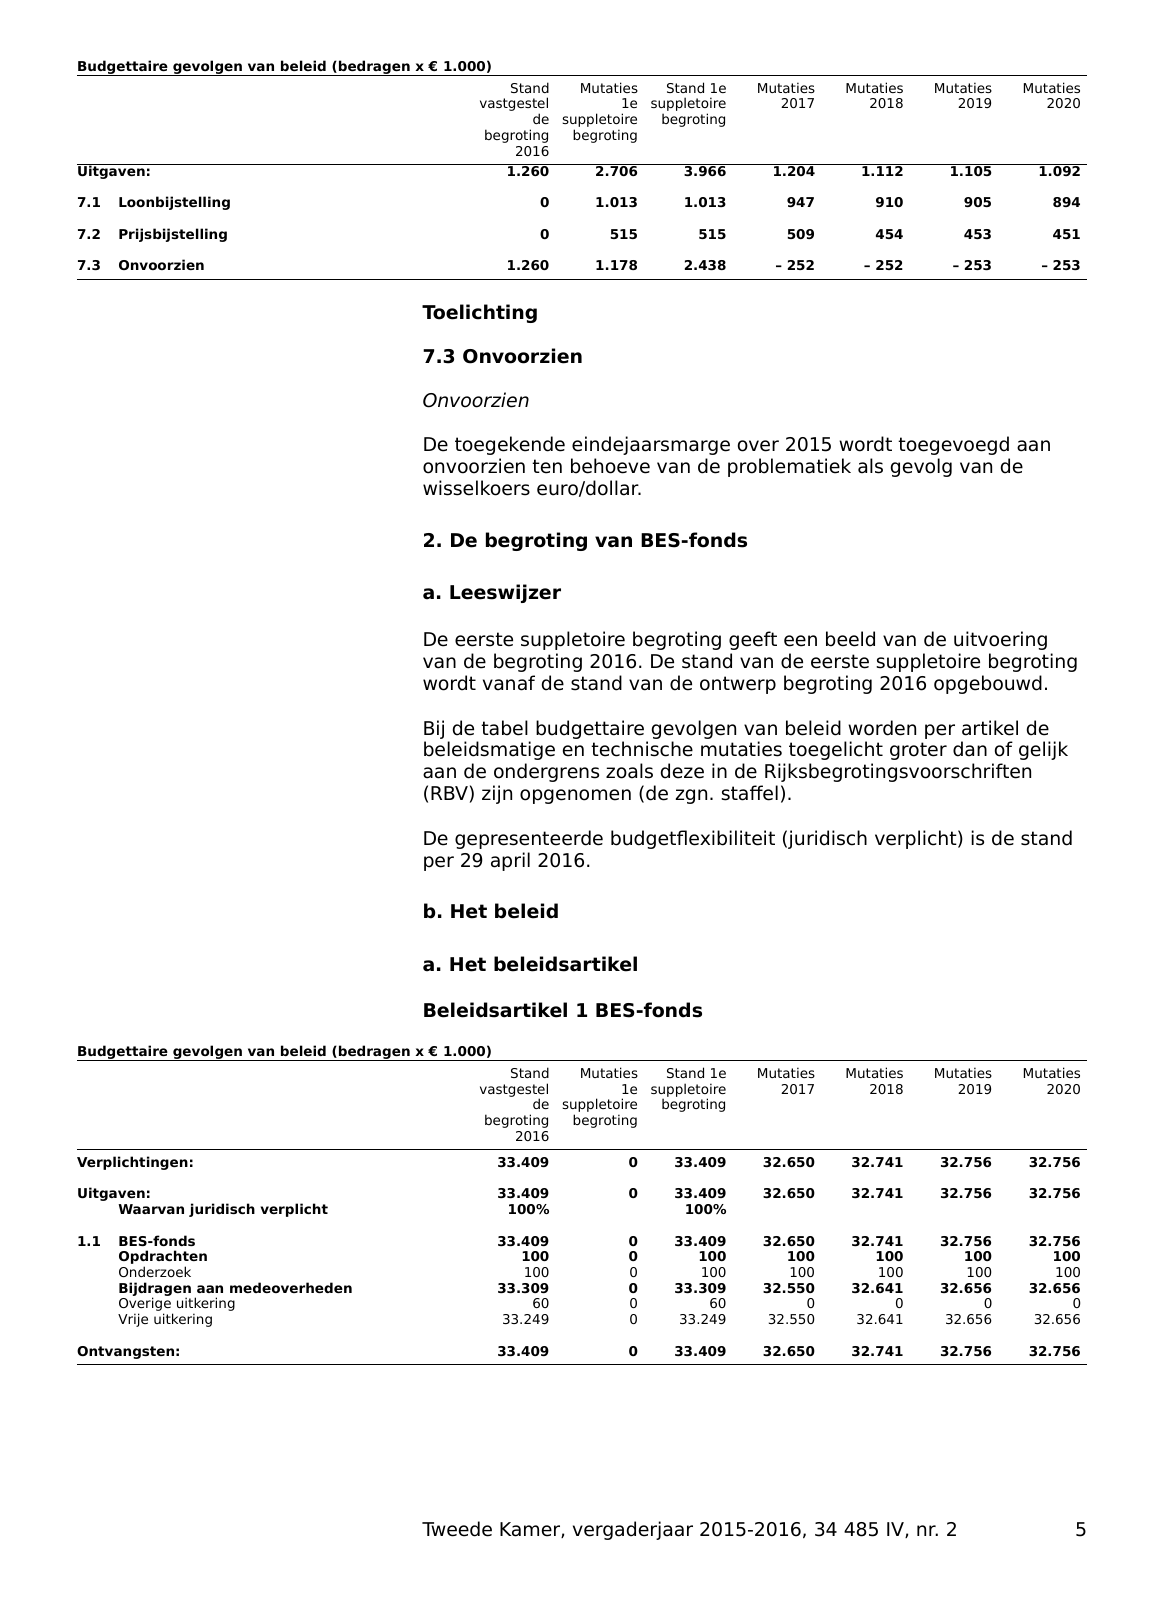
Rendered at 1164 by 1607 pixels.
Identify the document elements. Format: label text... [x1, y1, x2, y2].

table_cell 100 [732, 1249, 821, 1265]
table_cell [998, 180, 1087, 195]
table_cell – 252 [821, 258, 909, 279]
table_cell 0 [555, 1344, 644, 1364]
table_cell 33.309 [644, 1281, 732, 1296]
table_cell [77, 1061, 112, 1149]
table_cell [821, 1328, 909, 1343]
table_cell 1.178 [555, 258, 644, 279]
table_cell [77, 1312, 112, 1328]
table_cell 33.409 [466, 1150, 555, 1171]
table_cell [909, 1171, 998, 1186]
table_cell 509 [732, 227, 821, 242]
table_cell 60 [466, 1296, 555, 1312]
table_cell Prijsbijstelling [112, 227, 466, 242]
text Bij de tabel budgettaire gevolgen van beleid worden per artikel de beleidsmatige en technische mutaties toegelicht groter dan of gelijk aan de ondergrens zoals deze in de Rijksbegrotingsvoorschriften (RBV) zijn opgenomen (de zgn. staffel). [422, 717, 1087, 805]
table_cell 515 [555, 227, 644, 242]
table_cell [998, 243, 1087, 258]
table_cell 33.309 [466, 1281, 555, 1296]
table_cell [998, 1328, 1087, 1343]
table_cell [112, 1328, 466, 1343]
table_cell [77, 211, 112, 227]
table_cell 100 [466, 1265, 555, 1281]
table_cell 454 [821, 227, 909, 242]
table_cell 32.756 [909, 1344, 998, 1364]
table_cell 910 [821, 195, 909, 211]
table_cell 1.013 [644, 195, 732, 211]
table_cell 2.438 [644, 258, 732, 279]
table_cell Onvoorzien [112, 258, 466, 279]
table_cell 1.204 [732, 165, 821, 179]
table_cell [909, 211, 998, 227]
table_cell Uitgaven: [77, 1186, 466, 1202]
table_cell 905 [909, 195, 998, 211]
table_cell 1.013 [555, 195, 644, 211]
table_cell 33.409 [466, 1186, 555, 1202]
table_cell [909, 243, 998, 258]
table_cell [998, 1171, 1087, 1186]
table_cell Stand 1e suppletoire begroting [644, 76, 732, 164]
text De eerste suppletoire begroting geeft een beeld van de uitvoering van de begroting 2016. De stand van de eerste suppletoire begroting wordt vanaf de stand van de ontwerp begroting 2016 opgebouwd. [422, 629, 1087, 695]
table_cell [998, 211, 1087, 227]
subtitle Onvoorzien [422, 390, 1087, 412]
table_cell 33.409 [466, 1234, 555, 1249]
subtitle b. Het beleid [422, 901, 1087, 923]
table_cell – 253 [998, 258, 1087, 279]
table_cell 0 [732, 1296, 821, 1312]
table_cell [732, 211, 821, 227]
table_cell Opdrachten [112, 1249, 466, 1265]
table_cell 1.260 [466, 165, 555, 179]
table_cell [555, 1171, 644, 1186]
table_cell [732, 1202, 821, 1218]
table_cell 7.2 [77, 227, 112, 242]
table_cell [909, 1328, 998, 1343]
table_cell Mutaties 2018 [821, 76, 909, 164]
table_cell 100 [821, 1265, 909, 1281]
table_cell Stand vastgestelde begroting 2016 [466, 1061, 555, 1149]
table_cell 894 [998, 195, 1087, 211]
table_cell 100 [998, 1265, 1087, 1281]
table_cell Mutaties 2017 [732, 76, 821, 164]
table_cell [732, 1171, 821, 1186]
table_cell 1.092 [998, 165, 1087, 179]
table_cell [466, 1218, 555, 1233]
table_cell 1.105 [909, 165, 998, 179]
table_cell 451 [998, 227, 1087, 242]
subtitle 7.3 Onvoorzien [422, 346, 1087, 368]
table_cell 32.641 [821, 1281, 909, 1296]
table_cell 100% [466, 1202, 555, 1218]
table_cell [732, 1328, 821, 1343]
table_cell [644, 243, 732, 258]
table_cell 7.3 [77, 258, 112, 279]
table_cell [77, 1296, 112, 1312]
table_cell Mutaties 1e suppletoire begroting [555, 1061, 644, 1149]
table_cell [644, 1218, 732, 1233]
table_cell [555, 1328, 644, 1343]
table_cell 32.741 [821, 1234, 909, 1249]
table_cell Vrije uitkering [112, 1312, 466, 1328]
table_cell Bijdragen aan medeoverheden [112, 1281, 466, 1296]
table_cell Mutaties 2017 [732, 1061, 821, 1149]
table_cell [466, 180, 555, 195]
table_cell [909, 180, 998, 195]
table_cell 100 [732, 1265, 821, 1281]
table_cell 33.409 [644, 1344, 732, 1364]
table_cell 33.409 [466, 1344, 555, 1364]
table_cell 0 [909, 1296, 998, 1312]
table_cell [821, 243, 909, 258]
table_cell Uitgaven: [77, 165, 466, 179]
text De gepresenteerde budgetflexibiliteit (juridisch verplicht) is de stand per 29 april 2016. [422, 827, 1087, 871]
text De toegekende eindejaarsmarge over 2015 wordt toegevoegd aan onvoorzien ten behoeve van de problematiek als gevolg van de wisselkoers euro/dollar. [422, 434, 1087, 500]
table_cell 100 [644, 1265, 732, 1281]
table_cell [555, 180, 644, 195]
table_cell 32.650 [732, 1234, 821, 1249]
table_cell 33.249 [644, 1312, 732, 1328]
table_cell [555, 211, 644, 227]
table_cell 0 [466, 195, 555, 211]
table_cell 0 [555, 1249, 644, 1265]
table_cell Mutaties 1e suppletoire begroting [555, 76, 644, 164]
table_cell 32.641 [821, 1312, 909, 1328]
table_cell 100% [644, 1202, 732, 1218]
table_cell 100 [909, 1265, 998, 1281]
subtitle Beleidsartikel 1 BES-fonds [422, 1000, 1087, 1022]
subtitle a. Het beleidsartikel [422, 953, 1087, 975]
table_cell 947 [732, 195, 821, 211]
table_cell 32.756 [998, 1186, 1087, 1202]
table_cell [77, 76, 112, 164]
table_cell 32.741 [821, 1344, 909, 1364]
table_cell 32.656 [998, 1281, 1087, 1296]
table_cell 33.409 [644, 1186, 732, 1202]
table_cell 32.550 [732, 1281, 821, 1296]
table_cell [732, 1218, 821, 1233]
table_cell 32.650 [732, 1344, 821, 1364]
table_cell [909, 1218, 998, 1233]
table_cell 453 [909, 227, 998, 242]
table_cell [732, 243, 821, 258]
subtitle a. Leeswijzer [422, 582, 1087, 604]
table_cell [112, 180, 466, 195]
table_cell [821, 1218, 909, 1233]
table_cell [112, 76, 466, 164]
table_cell [998, 1202, 1087, 1218]
table_header Budgettaire gevolgen van beleid (bedragen x € 1.000) [77, 59, 1087, 75]
table_cell 1.112 [821, 165, 909, 179]
table_cell 100 [821, 1249, 909, 1265]
table_cell [77, 1202, 112, 1218]
table_cell [466, 1328, 555, 1343]
table_cell 0 [998, 1296, 1087, 1312]
table_cell 32.741 [821, 1186, 909, 1202]
table_cell 2.706 [555, 165, 644, 179]
table_cell 0 [555, 1296, 644, 1312]
table_cell 1.1 [77, 1234, 112, 1249]
subtitle 2. De begroting van BES-fonds [422, 530, 1087, 552]
table_cell 0 [821, 1296, 909, 1312]
table_cell [998, 1218, 1087, 1233]
table_cell 100 [909, 1249, 998, 1265]
table_cell 0 [555, 1150, 644, 1171]
table_cell 0 [555, 1186, 644, 1202]
table_cell 32.656 [998, 1312, 1087, 1328]
table_cell 0 [555, 1234, 644, 1249]
table_cell Overige uitkering [112, 1296, 466, 1312]
table_cell 0 [555, 1312, 644, 1328]
table_cell 100 [466, 1249, 555, 1265]
table_cell 0 [555, 1265, 644, 1281]
table_cell [555, 1202, 644, 1218]
table_cell [112, 1061, 466, 1149]
table_cell [112, 1171, 466, 1186]
table_cell Verplichtingen: [77, 1150, 466, 1171]
table_cell 33.409 [644, 1150, 732, 1171]
table_cell [909, 1202, 998, 1218]
table_cell Mutaties 2018 [821, 1061, 909, 1149]
table_cell [466, 1171, 555, 1186]
table_cell 32.756 [998, 1150, 1087, 1171]
table_cell [644, 1328, 732, 1343]
table_cell Onderzoek [112, 1265, 466, 1281]
table_cell [77, 1328, 112, 1343]
table_cell [821, 1171, 909, 1186]
table_cell [821, 211, 909, 227]
table_cell 100 [998, 1249, 1087, 1265]
table_cell [77, 1265, 112, 1281]
table_cell 32.656 [909, 1312, 998, 1328]
table_cell [644, 1171, 732, 1186]
table_cell 100 [644, 1249, 732, 1265]
table_cell Mutaties 2020 [998, 76, 1087, 164]
table_cell 0 [466, 227, 555, 242]
table_cell 32.650 [732, 1150, 821, 1171]
table_cell Mutaties 2019 [909, 1061, 998, 1149]
table_cell [732, 180, 821, 195]
table_cell [644, 180, 732, 195]
table_cell Stand 1e suppletoire begroting [644, 1061, 732, 1149]
table_cell 32.756 [909, 1186, 998, 1202]
table_cell 7.1 [77, 195, 112, 211]
table_cell [77, 243, 112, 258]
table_cell 32.656 [909, 1281, 998, 1296]
table_cell 32.756 [998, 1234, 1087, 1249]
table_cell 32.756 [909, 1234, 998, 1249]
table_header Budgettaire gevolgen van beleid (bedragen x € 1.000) [77, 1044, 1087, 1060]
table_cell [112, 1218, 466, 1233]
table_cell Mutaties 2020 [998, 1061, 1087, 1149]
subtitle Toelichting [422, 302, 1087, 324]
table_cell 32.756 [998, 1344, 1087, 1364]
table_cell 32.650 [732, 1186, 821, 1202]
table_cell 515 [644, 227, 732, 242]
table_cell Waarvan juridisch verplicht [112, 1202, 466, 1218]
table_cell [77, 1281, 112, 1296]
table_cell 32.741 [821, 1150, 909, 1171]
table_cell – 252 [732, 258, 821, 279]
table_cell Ontvangsten: [77, 1344, 466, 1364]
table_cell [77, 1218, 112, 1233]
table_cell 60 [644, 1296, 732, 1312]
table_cell [821, 180, 909, 195]
table_cell [77, 180, 112, 195]
table_cell 0 [555, 1281, 644, 1296]
table_cell [555, 243, 644, 258]
table_cell 33.249 [466, 1312, 555, 1328]
table_cell [77, 1171, 112, 1186]
table_cell Loonbijstelling [112, 195, 466, 211]
table_cell [821, 1202, 909, 1218]
table_cell [77, 1249, 112, 1265]
table_cell 33.409 [644, 1234, 732, 1249]
table_cell – 253 [909, 258, 998, 279]
table_cell [112, 243, 466, 258]
table_cell 1.260 [466, 258, 555, 279]
table_cell 3.966 [644, 165, 732, 179]
table_cell 32.756 [909, 1150, 998, 1171]
table_cell [555, 1218, 644, 1233]
table_cell Stand vastgestelde begroting 2016 [466, 76, 555, 164]
table_cell BES-fonds [112, 1234, 466, 1249]
table_cell [466, 243, 555, 258]
table_cell [644, 211, 732, 227]
table_cell [466, 211, 555, 227]
table_cell Mutaties 2019 [909, 76, 998, 164]
table_cell [112, 211, 466, 227]
table_cell 32.550 [732, 1312, 821, 1328]
